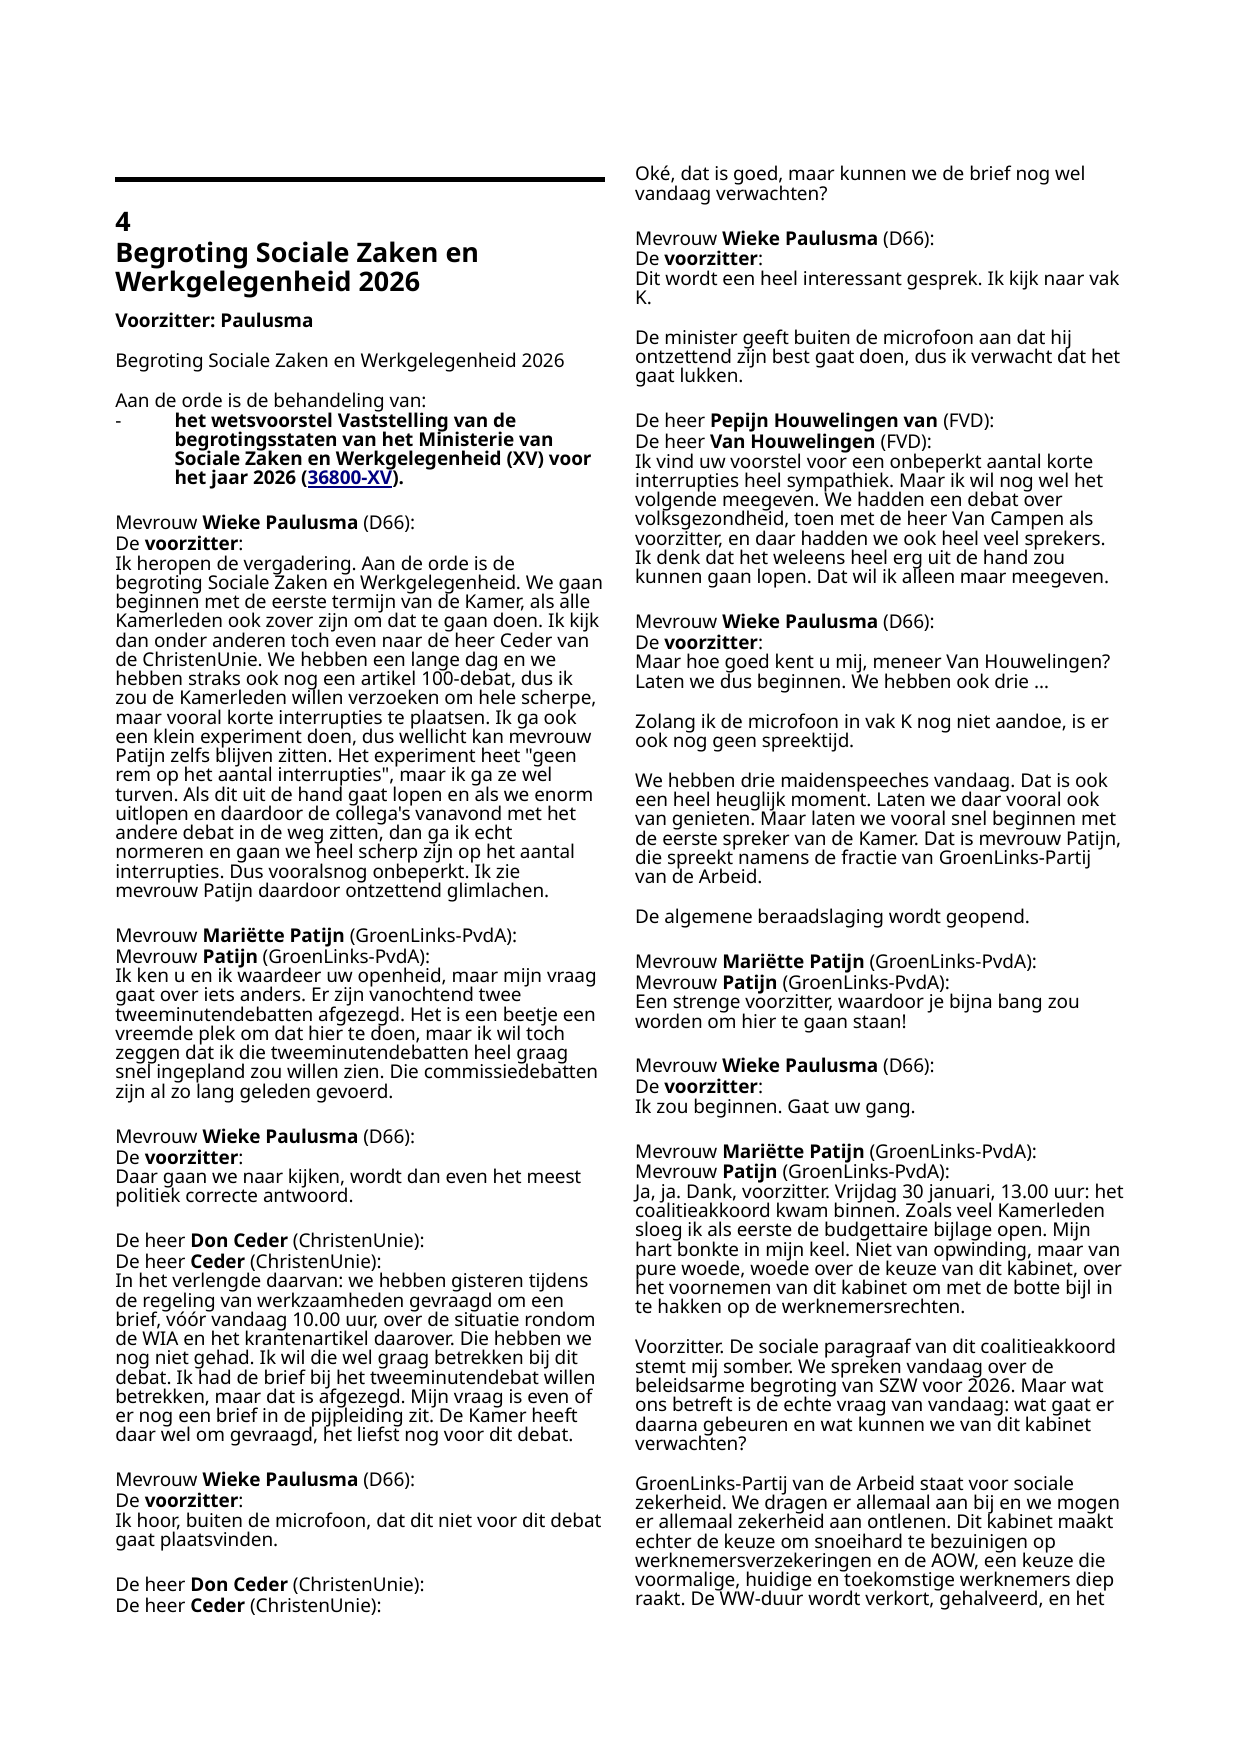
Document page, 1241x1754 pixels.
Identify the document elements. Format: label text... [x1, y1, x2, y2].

text Voorzitter. De sociale paragraaf van dit coalitieakkoord stemt mij somber. We spreken vandaag over de beleidsarme begroting van SZW voor 2026. Maar wat ons betreft is de echte vraag van vandaag: wat gaat er daarna gebeuren en wat kunnen we van dit kabinet verwachten? [635, 1338, 1125, 1454]
text Ik heropen de vergadering. Aan de orde is de begroting Sociale Zaken en Werkgelegenheid. We gaan beginnen met de eerste termijn van de Kamer, als alle Kamerleden ook zover zijn om dat te gaan doen. Ik kijk dan onder anderen toch even naar de heer Ceder van de ChristenUnie. We hebben een lange dag en we hebben straks ook nog een artikel 100-debat, dus ik zou de Kamerleden willen verzoeken om hele scherpe, maar vooral korte interrupties te plaatsen. Ik ga ook een klein experiment doen, dus wellicht kan mevrouw Patijn zelfs blijven zitten. Het experiment heet "geen rem op het aantal interrupties", maar ik ga ze wel turven. Als dit uit de hand gaat lopen en als we enorm uitlopen en daardoor de collega's vanavond met het andere debat in de weg zitten, dan ga ik echt normeren en gaan we heel scherp zijn op het aantal interrupties. Dus vooralsnog onbeperkt. Ik zie mevrouw Patijn daardoor ontzettend glimlachen. [115, 554, 605, 901]
text Ik ken u en ik waardeer uw openheid, maar mijn vraag gaat over iets anders. Er zijn vanochtend twee tweeminutendebatten afgezegd. Het is een beetje een vreemde plek om dat hier te doen, maar ik wil toch zeggen dat ik die tweeminutendebatten heel graag snel ingepland zou willen zien. Die commissiedebatten zijn al zo lang geleden gevoerd. [115, 967, 605, 1102]
list het wetsvoorstel Vaststelling van de begrotingsstaten van het Ministerie van Sociale Zaken en Werkgelegenheid (XV) voor het jaar 2026 (36800-XV). [115, 412, 605, 489]
text Mevrouw Wieke Paulusma (D66): [115, 1123, 605, 1149]
text De voorzitter: [115, 1149, 605, 1168]
text Voorzitter: Paulusma [115, 312, 605, 332]
text Oké, dat is goed, maar kunnen we de brief nog wel vandaag verwachten? [635, 165, 1125, 204]
text In het verlengde daarvan: we hebben gisteren tijdens de regeling van werkzaamheden gevraagd om een brief, vóór vandaag 10.00 uur, over de situatie rondom de WIA en het krantenartikel daarover. Die hebben we nog niet gehad. Ik wil die wel graag betrekken bij dit debat. Ik had de brief bij het tweeminutendebat willen betrekken, maar dat is afgezegd. Mijn vraag is even of er nog een brief in de pijpleiding zit. De Kamer heeft daar wel om gevraagd, het liefst nog voor dit debat. [115, 1272, 605, 1446]
text GroenLinks-Partij van de Arbeid staat voor sociale zekerheid. We dragen er allemaal aan bij en we mogen er allemaal zekerheid aan ontlenen. Dit kabinet maakt echter de keuze om snoeihard te bezuinigen op werknemersverzekeringen en de AOW, een keuze die voormalige, huidige en toekomstige werknemers diep raakt. De WW-duur wordt verkort, gehalveerd, en het [635, 1475, 1125, 1610]
text Ja, ja. Dank, voorzitter. Vrijdag 30 januari, 13.00 uur: het coalitieakkoord kwam binnen. Zoals veel Kamerleden sloeg ik als eerste de budgettaire bijlage open. Mijn hart bonkte in mijn keel. Niet van opwinding, maar van pure woede, woede over de keuze van dit kabinet, over het voornemen van dit kabinet om met de botte bijl in te hakken op de werknemersrechten. [635, 1183, 1125, 1318]
text Mevrouw Mariëtte Patijn (GroenLinks-PvdA): [635, 948, 1125, 974]
text Mevrouw Wieke Paulusma (D66): [635, 225, 1125, 250]
text De minister geeft buiten de microfoon aan dat hij ontzettend zijn best gaat doen, dus ik verwacht dat het gaat lukken. [635, 329, 1125, 387]
text De heer Van Houwelingen (FVD): [635, 433, 1125, 453]
text Mevrouw Mariëtte Patijn (GroenLinks-PvdA): [115, 922, 605, 948]
text Mevrouw Mariëtte Patijn (GroenLinks-PvdA): [635, 1138, 1125, 1163]
text Dit wordt een heel interessant gesprek. Ik kijk naar vak K. [635, 270, 1125, 308]
text Mevrouw Wieke Paulusma (D66): [635, 1053, 1125, 1078]
text Mevrouw Wieke Paulusma (D66): [115, 1467, 605, 1492]
text De heer Ceder (ChristenUnie): [115, 1253, 605, 1272]
text Aan de orde is de behandeling van: [115, 392, 605, 412]
text De heer Pepijn Houwelingen van (FVD): [635, 408, 1125, 433]
text Mevrouw Patijn (GroenLinks-PvdA): [635, 974, 1125, 993]
text De algemene beraadslaging wordt geopend. [635, 908, 1125, 927]
text De voorzitter: [115, 535, 605, 554]
text Zolang ik de microfoon in vak K nog niet aandoe, is er ook nog geen spreektijd. [635, 713, 1125, 751]
text 4 [115, 203, 605, 239]
text Daar gaan we naar kijken, wordt dan even het meest politiek correcte antwoord. [115, 1168, 605, 1206]
text De heer Don Ceder (ChristenUnie): [115, 1227, 605, 1253]
text Begroting Sociale Zaken en Werkgelegenheid 2026 [115, 239, 605, 312]
text Ik hoor, buiten de microfoon, dat dit niet voor dit debat gaat plaatsvinden. [115, 1512, 605, 1550]
text De heer Don Ceder (ChristenUnie): [115, 1571, 605, 1597]
text Ik zou beginnen. Gaat uw gang. [635, 1098, 1125, 1117]
text De voorzitter: [635, 634, 1125, 653]
text Begroting Sociale Zaken en Werkgelegenheid 2026 [115, 352, 605, 372]
text Ik vind uw voorstel voor een onbeperkt aantal korte interrupties heel sympathiek. Maar ik wil nog wel het volgende meegeven. We hadden een debat over volksgezondheid, toen met de heer Van Campen als voorzitter, en daar hadden we ook heel veel sprekers. Ik denk dat het weleens heel erg uit de hand zou kunnen gaan lopen. Dat wil ik alleen maar meegeven. [635, 453, 1125, 587]
text We hebben drie maidenspeeches vandaag. Dat is ook een heel heuglijk moment. Laten we daar vooral ook van genieten. Maar laten we vooral snel beginnen met de eerste spreker van de Kamer. Dat is mevrouw Patijn, die spreekt namens de fractie van GroenLinks-Partij van de Arbeid. [635, 772, 1125, 887]
text Mevrouw Wieke Paulusma (D66): [115, 509, 605, 535]
text Mevrouw Patijn (GroenLinks-PvdA): [115, 948, 605, 967]
text De voorzitter: [635, 1078, 1125, 1098]
text De voorzitter: [635, 250, 1125, 270]
text Mevrouw Patijn (GroenLinks-PvdA): [635, 1163, 1125, 1183]
text Een strenge voorzitter, waardoor je bijna bang zou worden om hier te gaan staan! [635, 993, 1125, 1032]
text De heer Ceder (ChristenUnie): [115, 1597, 605, 1616]
text Maar hoe goed kent u mij, meneer Van Houwelingen? Laten we dus beginnen. We hebben ook drie … [635, 653, 1125, 692]
text Mevrouw Wieke Paulusma (D66): [635, 608, 1125, 634]
text De voorzitter: [115, 1492, 605, 1512]
